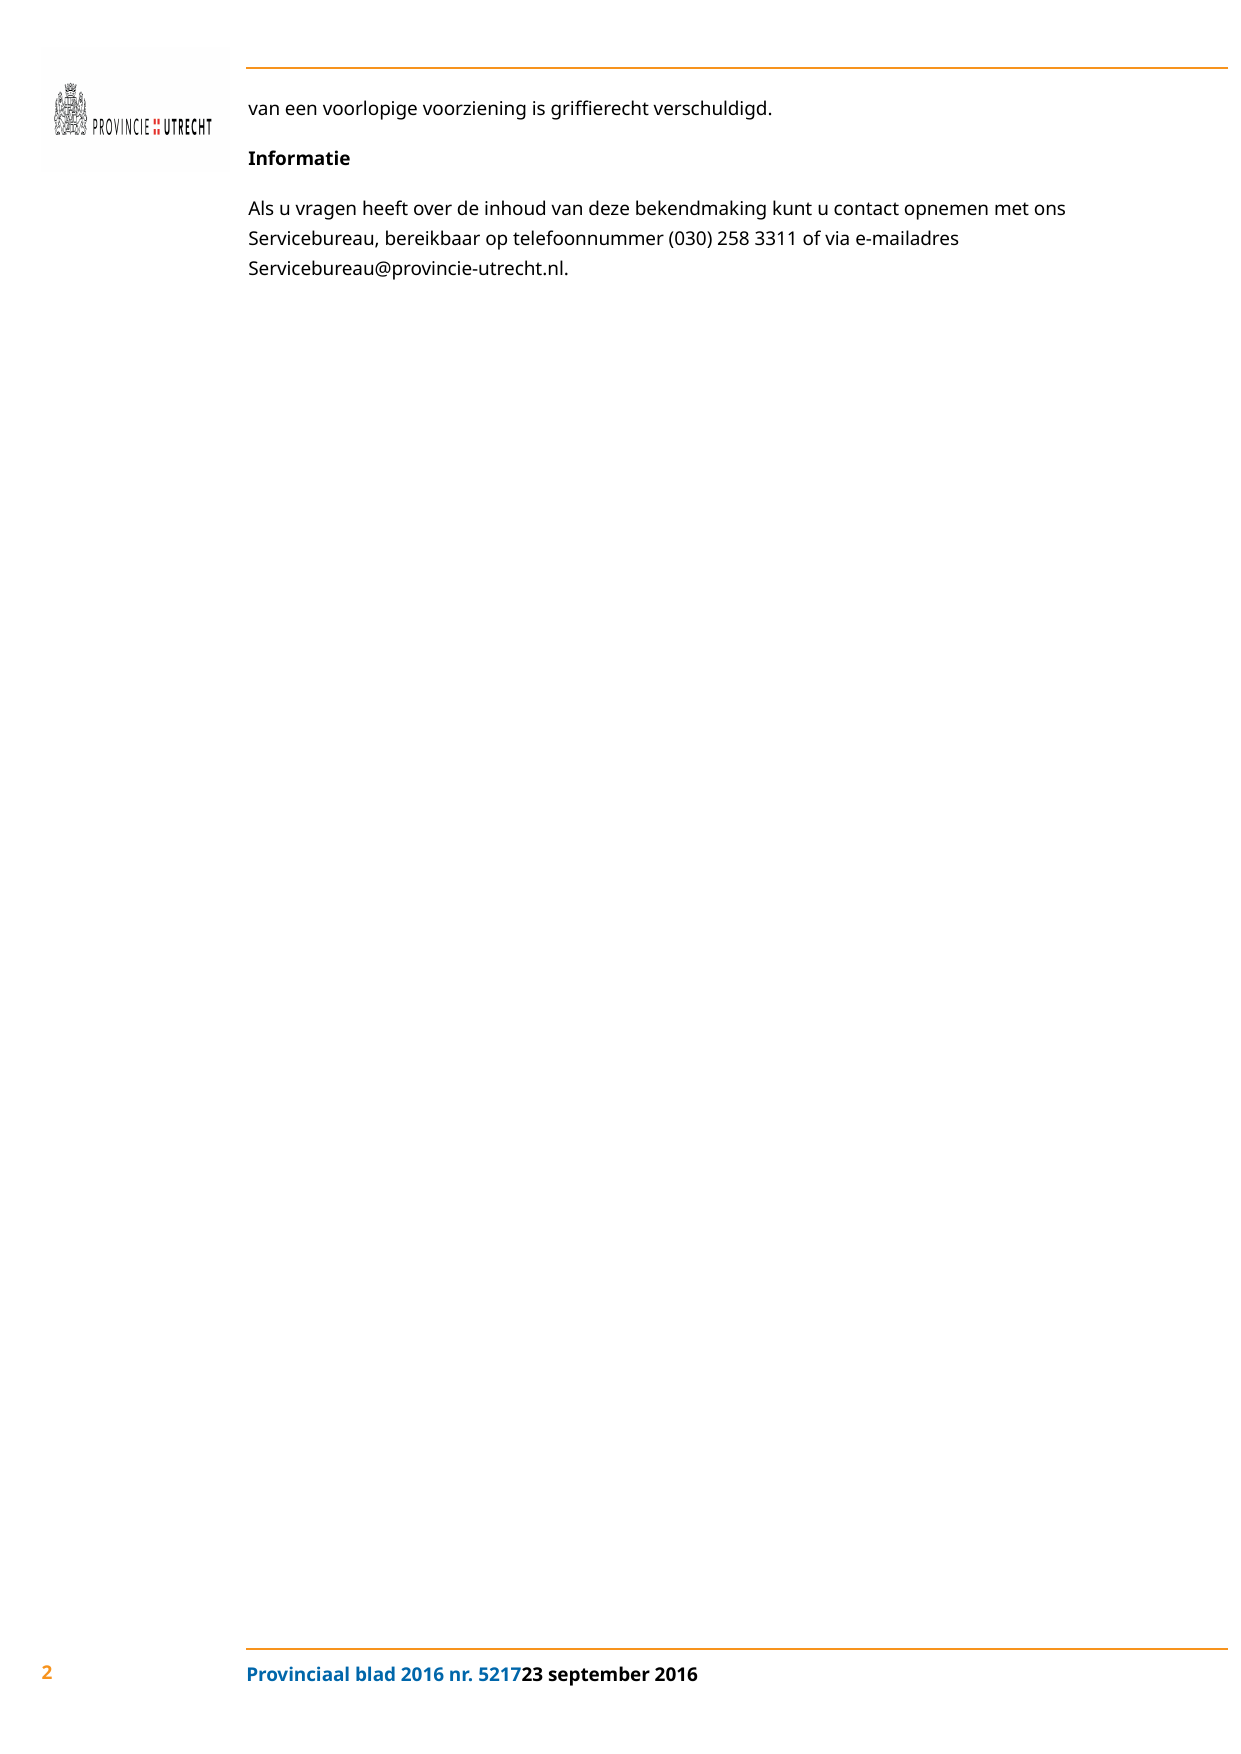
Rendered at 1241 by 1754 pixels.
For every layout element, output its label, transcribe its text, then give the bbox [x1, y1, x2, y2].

picture [41, 47, 231, 172]
text van een voorlopige voorziening is griffierecht verschuldigd. [248, 95, 1152, 121]
text Als u vragen heeft over de inhoud van deze bekendmaking kunt u contact opnemen met ons Servicebureau, bereikbaar op telefoonnummer (030) 258 3311 of via e-mailadres Servicebureau@provincie-utrecht.nl. [248, 196, 1152, 281]
text Informatie [248, 145, 1152, 171]
